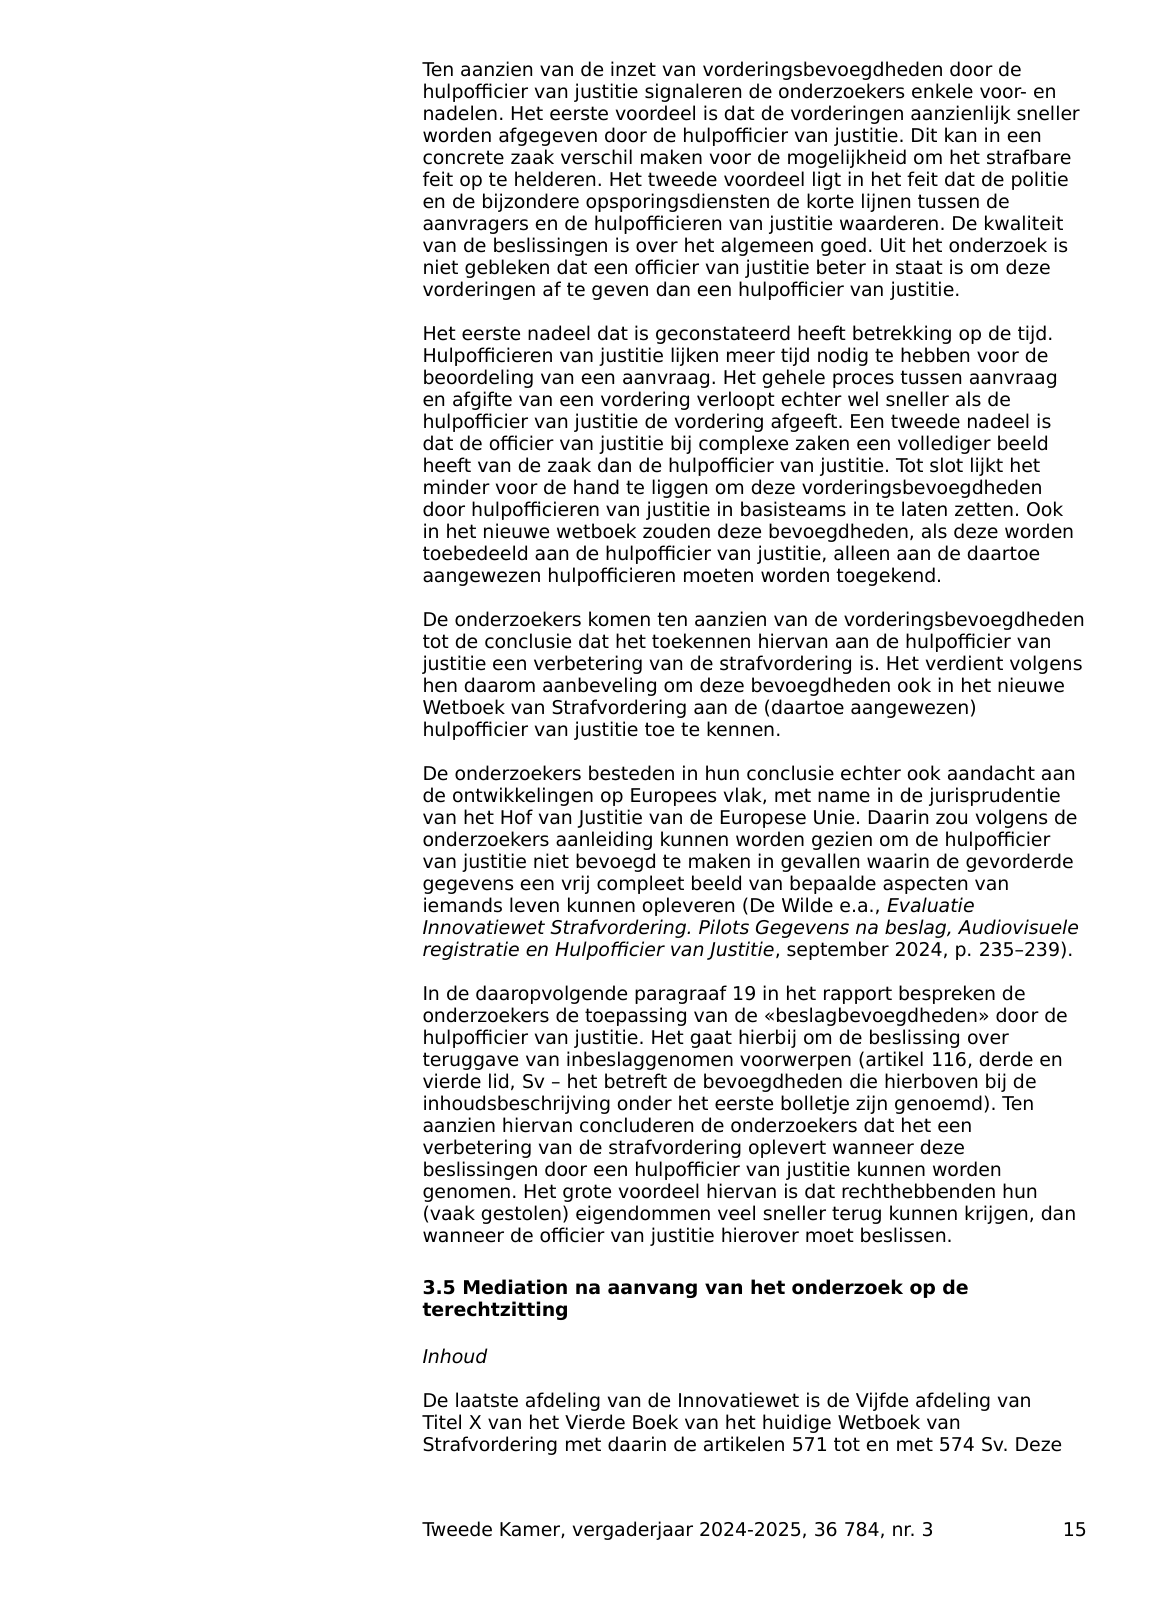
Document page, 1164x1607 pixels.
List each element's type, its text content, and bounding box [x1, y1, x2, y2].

text De onderzoekers komen ten aanzien van de vorderingsbevoegdheden tot de conclusie dat het toekennen hiervan aan de hulpofficier van justitie een verbetering van de strafvordering is. Het verdient volgens hen daarom aanbeveling om deze bevoegdheden ook in het nieuwe Wetboek van Strafvordering aan de (daartoe aangewezen) hulpofficier van justitie toe te kennen. [422, 609, 1087, 741]
text Het eerste nadeel dat is geconstateerd heeft betrekking op de tijd. Hulpofficieren van justitie lijken meer tijd nodig te hebben voor de beoordeling van een aanvraag. Het gehele proces tussen aanvraag en afgifte van een vordering verloopt echter wel sneller als de hulpofficier van justitie de vordering afgeeft. Een tweede nadeel is dat de officier van justitie bij complexe zaken een vollediger beeld heeft van de zaak dan de hulpofficier van justitie. Tot slot lijkt het minder voor de hand te liggen om deze vorderingsbevoegdheden door hulpofficieren van justitie in basisteams in te laten zetten. Ook in het nieuwe wetboek zouden deze bevoegdheden, als deze worden toebedeeld aan de hulpofficier van justitie, alleen aan de daartoe aangewezen hulpofficieren moeten worden toegekend. [422, 323, 1087, 587]
text De onderzoekers besteden in hun conclusie echter ook aandacht aan de ontwikkelingen op Europees vlak, met name in de jurisprudentie van het Hof van Justitie van de Europese Unie. Daarin zou volgens de onderzoekers aanleiding kunnen worden gezien om de hulpofficier van justitie niet bevoegd te maken in gevallen waarin de gevorderde gegevens een vrij compleet beeld van bepaalde aspecten van iemands leven kunnen opleveren (De Wilde e.a., Evaluatie Innovatiewet Strafvordering. Pilots Gegevens na beslag, Audiovisuele registratie en Hulpofficier van Justitie, september 2024, p. 235–239). [422, 763, 1087, 961]
subtitle Inhoud [422, 1346, 1087, 1368]
text Ten aanzien van de inzet van vorderingsbevoegdheden door de hulpofficier van justitie signaleren de onderzoekers enkele voor- en nadelen. Het eerste voordeel is dat de vorderingen aanzienlijk sneller worden afgegeven door de hulpofficier van justitie. Dit kan in een concrete zaak verschil maken voor de mogelijkheid om het strafbare feit op te helderen. Het tweede voordeel ligt in het feit dat de politie en de bijzondere opsporingsdiensten de korte lijnen tussen de aanvragers en de hulpofficieren van justitie waarderen. De kwaliteit van de beslissingen is over het algemeen goed. Uit het onderzoek is niet gebleken dat een officier van justitie beter in staat is om deze vorderingen af te geven dan een hulpofficier van justitie. [422, 59, 1087, 301]
text De laatste afdeling van de Innovatiewet is de Vijfde afdeling van Titel X van het Vierde Boek van het huidige Wetboek van Strafvordering met daarin de artikelen 571 tot en met 574 Sv. Deze [422, 1390, 1087, 1456]
subtitle 3.5 Mediation na aanvang van het onderzoek op de terechtzitting [422, 1277, 1087, 1321]
text In de daaropvolgende paragraaf 19 in het rapport bespreken de onderzoekers de toepassing van de «beslagbevoegdheden» door de hulpofficier van justitie. Het gaat hierbij om de beslissing over teruggave van inbeslaggenomen voorwerpen (artikel 116, derde en vierde lid, Sv – het betreft de bevoegdheden die hierboven bij de inhoudsbeschrijving onder het eerste bolletje zijn genoemd). Ten aanzien hiervan concluderen de onderzoekers dat het een verbetering van de strafvordering oplevert wanneer deze beslissingen door een hulpofficier van justitie kunnen worden genomen. Het grote voordeel hiervan is dat rechthebbenden hun (vaak gestolen) eigendommen veel sneller terug kunnen krijgen, dan wanneer de officier van justitie hierover moet beslissen. [422, 983, 1087, 1247]
